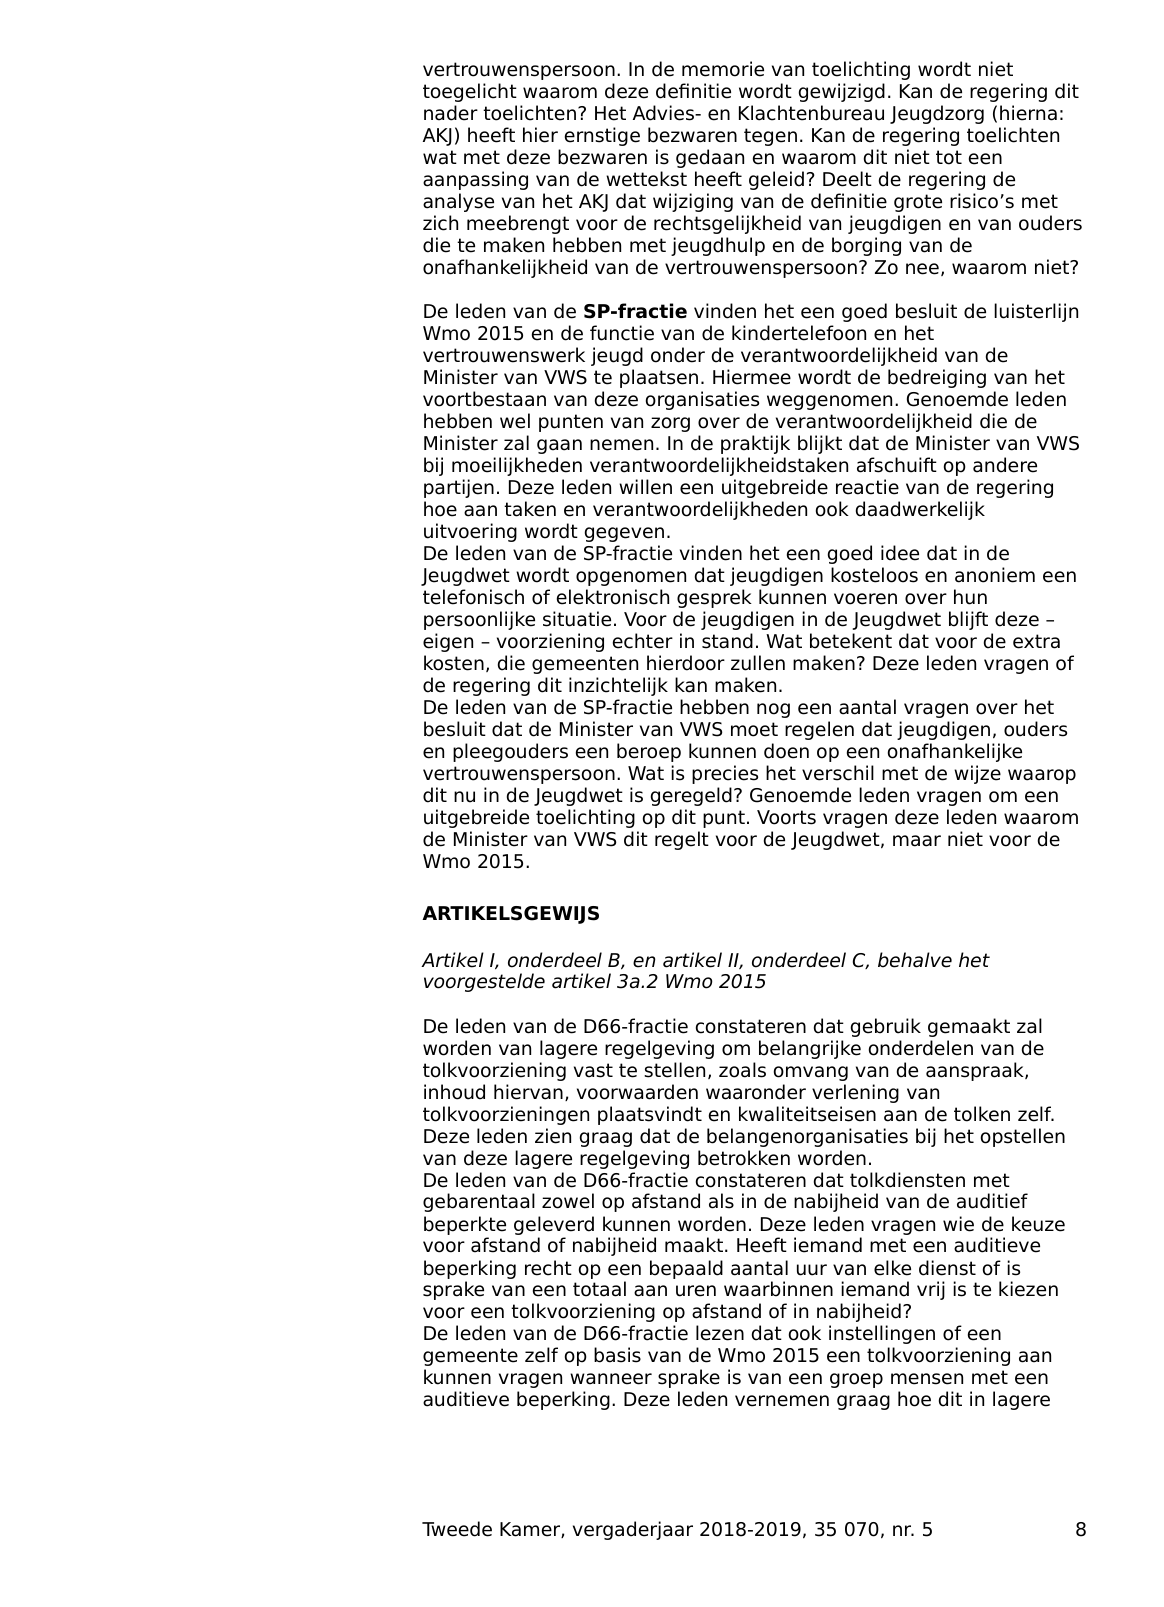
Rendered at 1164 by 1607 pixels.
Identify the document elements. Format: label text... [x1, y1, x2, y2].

text vertrouwenspersoon. In de memorie van toelichting wordt niet toegelicht waarom deze definitie wordt gewijzigd. Kan de regering dit nader toelichten? Het Advies- en Klachtenbureau Jeugdzorg (hierna: AKJ) heeft hier ernstige bezwaren tegen. Kan de regering toelichten wat met deze bezwaren is gedaan en waarom dit niet tot een aanpassing van de wettekst heeft geleid? Deelt de regering de analyse van het AKJ dat wijziging van de definitie grote risico’s met zich meebrengt voor de rechtsgelijkheid van jeugdigen en van ouders die te maken hebben met jeugdhulp en de borging van de onafhankelijkheid van de vertrouwenspersoon? Zo nee, waarom niet? [422, 59, 1087, 279]
subtitle Artikel I, onderdeel B, en artikel II, onderdeel C, behalve het voorgestelde artikel 3a.2 Wmo 2015 [422, 949, 1087, 993]
text De leden van de SP-fractie vinden het een goed idee dat in de Jeugdwet wordt opgenomen dat jeugdigen kosteloos en anoniem een telefonisch of elektronisch gesprek kunnen voeren over hun persoonlijke situatie. Voor de jeugdigen in de Jeugdwet blijft deze – eigen – voorziening echter in stand. Wat betekent dat voor de extra kosten, die gemeenten hierdoor zullen maken? Deze leden vragen of de regering dit inzichtelijk kan maken. [422, 543, 1087, 697]
text De leden van de SP-fractie hebben nog een aantal vragen over het besluit dat de Minister van VWS moet regelen dat jeugdigen, ouders en pleegouders een beroep kunnen doen op een onafhankelijke vertrouwenspersoon. Wat is precies het verschil met de wijze waarop dit nu in de Jeugdwet is geregeld? Genoemde leden vragen om een uitgebreide toelichting op dit punt. Voorts vragen deze leden waarom de Minister van VWS dit regelt voor de Jeugdwet, maar niet voor de Wmo 2015. [422, 697, 1087, 872]
text De leden van de SP-fractie vinden het een goed besluit de luisterlijn Wmo 2015 en de functie van de kindertelefoon en het vertrouwenswerk jeugd onder de verantwoordelijkheid van de Minister van VWS te plaatsen. Hiermee wordt de bedreiging van het voortbestaan van deze organisaties weggenomen. Genoemde leden hebben wel punten van zorg over de verantwoordelijkheid die de Minister zal gaan nemen. In de praktijk blijkt dat de Minister van VWS bij moeilijkheden verantwoordelijkheidstaken afschuift op andere partijen. Deze leden willen een uitgebreide reactie van de regering hoe aan taken en verantwoordelijkheden ook daadwerkelijk uitvoering wordt gegeven. [422, 301, 1087, 543]
subtitle ARTIKELSGEWIJS [422, 902, 1087, 924]
text De leden van de D66-fractie lezen dat ook instellingen of een gemeente zelf op basis van de Wmo 2015 een tolkvoorziening aan kunnen vragen wanneer sprake is van een groep mensen met een auditieve beperking. Deze leden vernemen graag hoe dit in lagere [422, 1323, 1087, 1411]
text De leden van de D66-fractie constateren dat gebruik gemaakt zal worden van lagere regelgeving om belangrijke onderdelen van de tolkvoorziening vast te stellen, zoals omvang van de aanspraak, inhoud hiervan, voorwaarden waaronder verlening van tolkvoorzieningen plaatsvindt en kwaliteitseisen aan de tolken zelf. Deze leden zien graag dat de belangenorganisaties bij het opstellen van deze lagere regelgeving betrokken worden. [422, 1016, 1087, 1169]
text De leden van de D66-fractie constateren dat tolkdiensten met gebarentaal zowel op afstand als in de nabijheid van de auditief beperkte geleverd kunnen worden. Deze leden vragen wie de keuze voor afstand of nabijheid maakt. Heeft iemand met een auditieve beperking recht op een bepaald aantal uur van elke dienst of is sprake van een totaal aan uren waarbinnen iemand vrij is te kiezen voor een tolkvoorziening op afstand of in nabijheid? [422, 1169, 1087, 1323]
